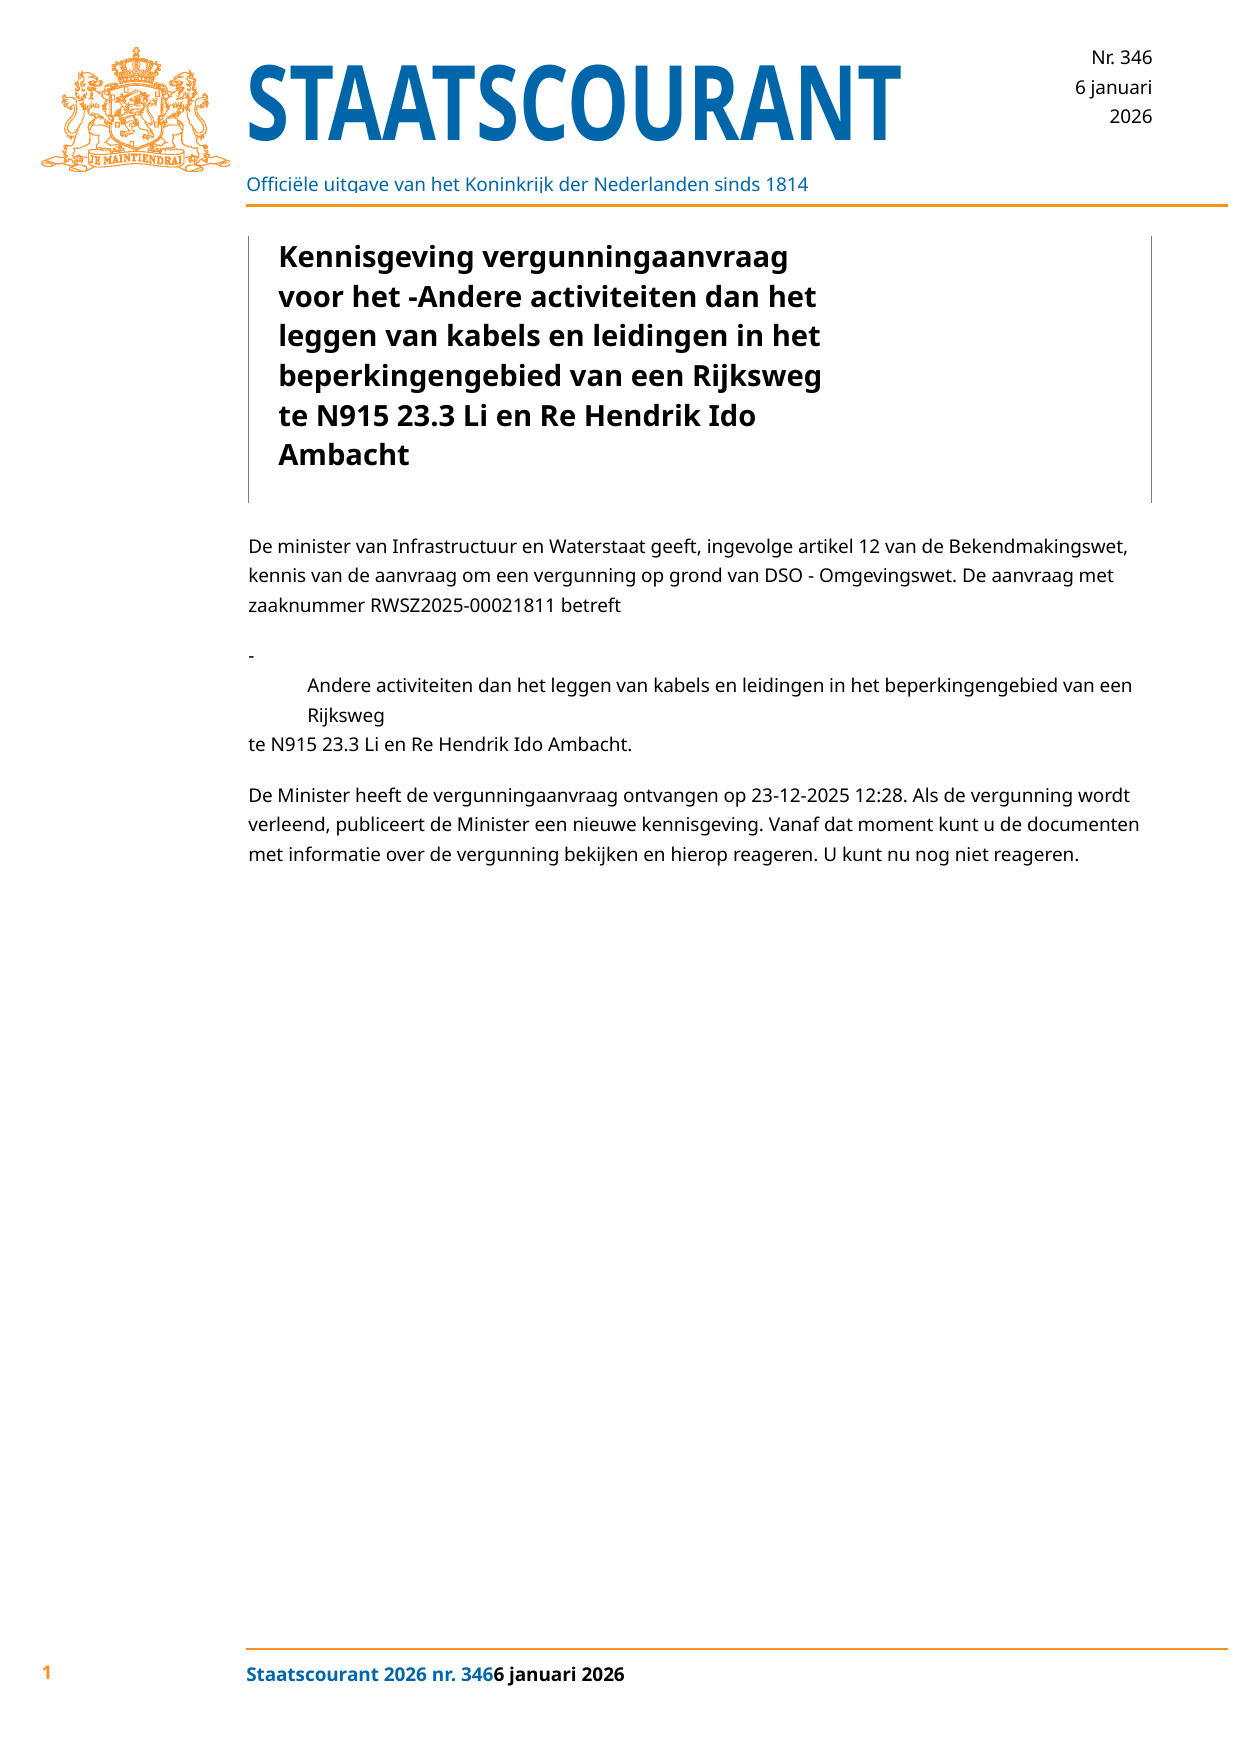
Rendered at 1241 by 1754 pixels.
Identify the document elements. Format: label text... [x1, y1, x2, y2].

text te N915 23.3 Li en Re Hendrik Ido Ambacht. [248, 731, 1152, 757]
table_header [850, 414, 1151, 503]
table_header [850, 236, 912, 413]
picture [912, 236, 1090, 414]
table_header [1090, 236, 1151, 413]
table_header Kennisgeving vergunningaanvraag voor het -Andere activiteiten dan het leggen van kabels en leidingen in het beperkingengebied van een Rijksweg te N915 23.3 Li en Re Hendrik Ido Ambacht [249, 236, 850, 503]
picture [41, 47, 231, 172]
text De minister van Infrastructuur en Waterstaat geeft, ingevolge artikel 12 van de Bekendmakingswet, kennis van de aanvraag om een vergunning op grond van DSO - Omgevingswet. De aanvraag met zaaknummer RWSZ2025-00021811 betreft [248, 533, 1152, 618]
list Andere activiteiten dan het leggen van kabels en leidingen in het beperkingengebied van een Rijksweg [248, 672, 1152, 727]
text De Minister heeft de vergunningaanvraag ontvangen op 23-12-2025 12:28. Als de vergunning wordt verleend, publiceert de Minister een nieuwe kennisgeving. Vanaf dat moment kunt u de documenten met informatie over de vergunning bekijken en hierop reageren. U kunt nu nog niet reageren. [248, 782, 1152, 867]
